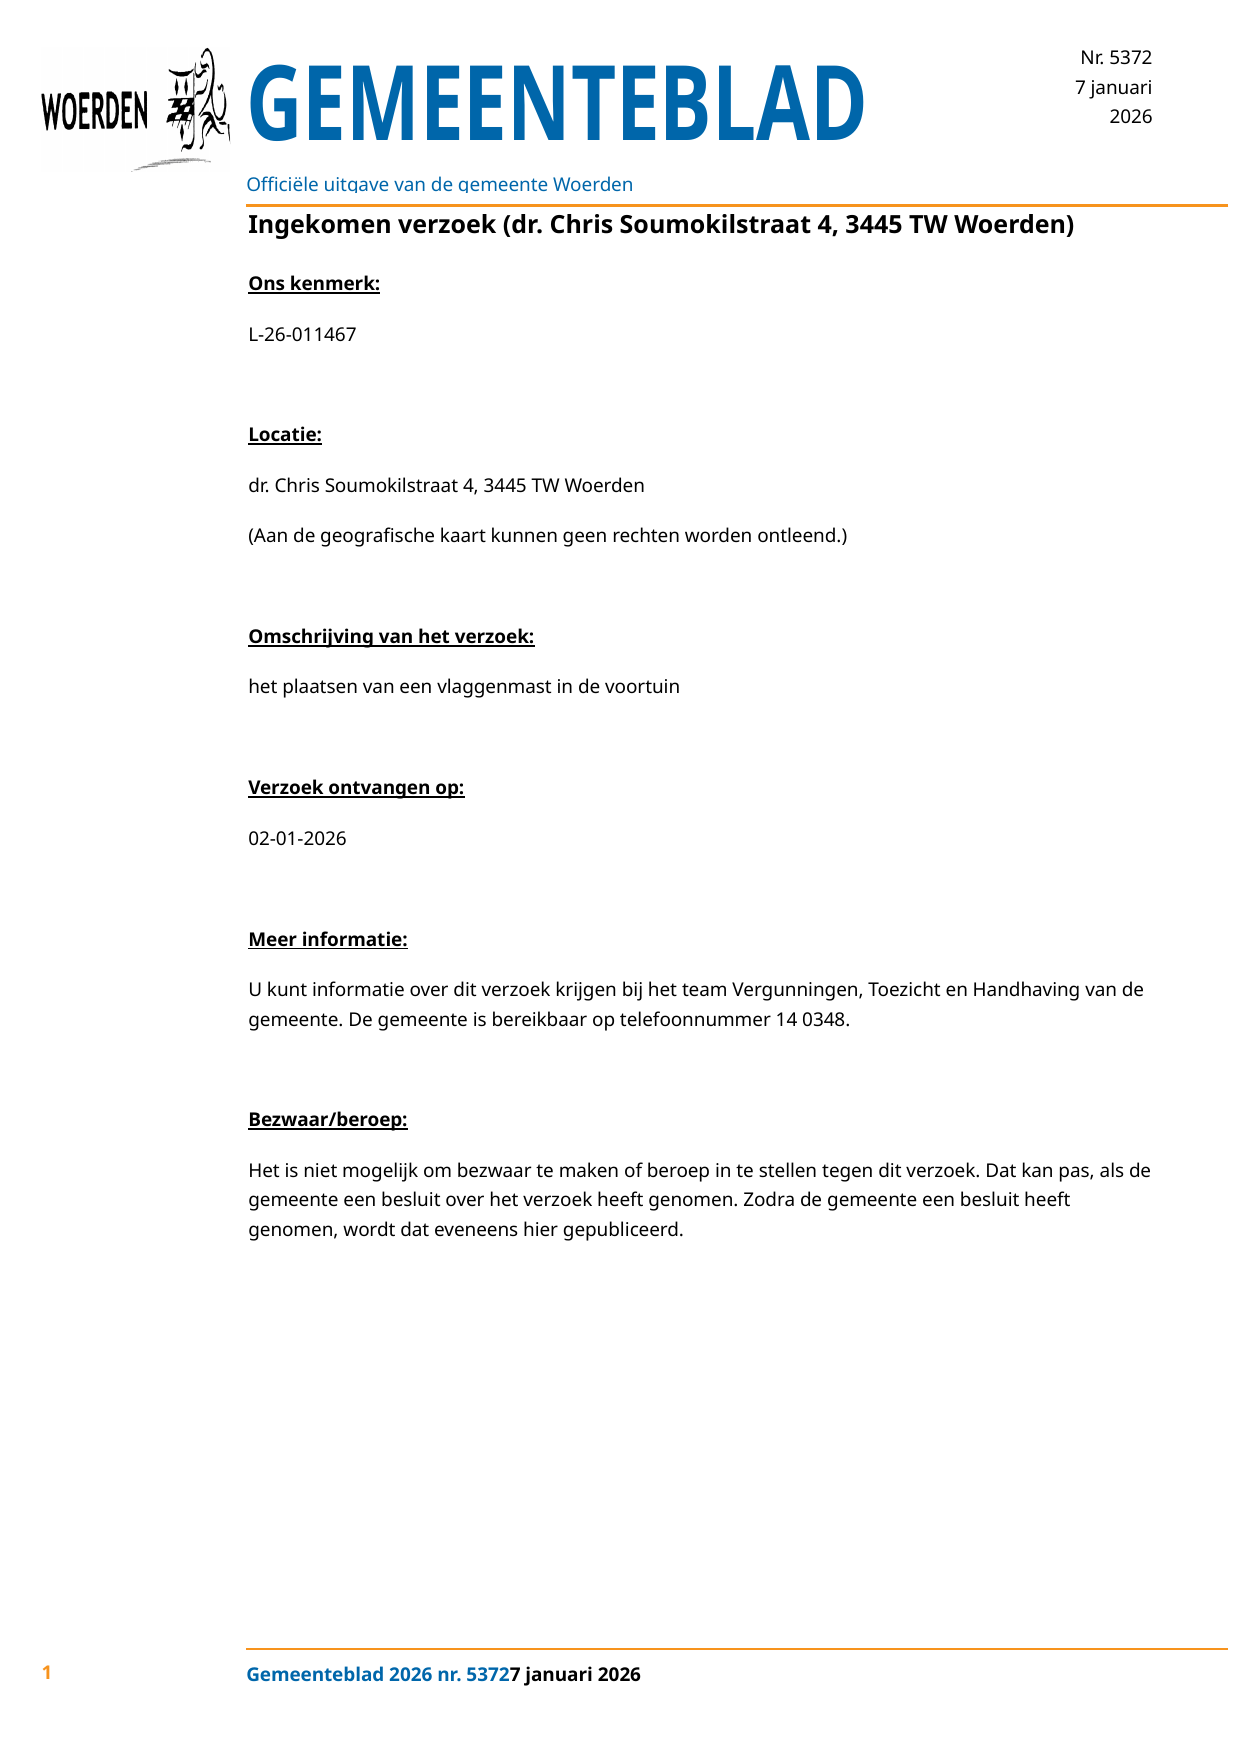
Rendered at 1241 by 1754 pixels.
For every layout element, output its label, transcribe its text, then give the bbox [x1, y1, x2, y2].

picture [41, 47, 231, 172]
text dr. Chris Soumokilstraat 4, 3445 TW Woerden [248, 472, 1152, 498]
text L-26-011467 [248, 321, 1152, 346]
text Het is niet mogelijk om bezwaar te maken of beroep in te stellen tegen dit verzoek. Dat kan pas, als de gemeente een besluit over het verzoek heeft genomen. Zodra de gemeente een besluit heeft genomen, wordt dat eveneens hier gepubliceerd. [248, 1157, 1152, 1242]
text Bezwaar/beroep: [248, 1107, 1152, 1132]
text U kunt informatie over dit verzoek krijgen bij het team Vergunningen, Toezicht en Handhaving van de gemeente. De gemeente is bereikbaar op telefoonnummer 14 0348. [248, 976, 1152, 1031]
text Verzoek ontvangen op: [248, 774, 1152, 800]
text Locatie: [248, 422, 1152, 447]
text Omschrijving van het verzoek: [248, 623, 1152, 649]
text Ingekomen verzoek (dr. Chris Soumokilstraat 4, 3445 TW Woerden) [248, 207, 1152, 241]
text het plaatsen van een vlaggenmast in de voortuin [248, 674, 1152, 699]
text Ons kenmerk: [248, 270, 1152, 296]
text (Aan de geografische kaart kunnen geen rechten worden ontleend.) [248, 522, 1152, 548]
text 02-01-2026 [248, 825, 1152, 851]
text Meer informatie: [248, 926, 1152, 951]
